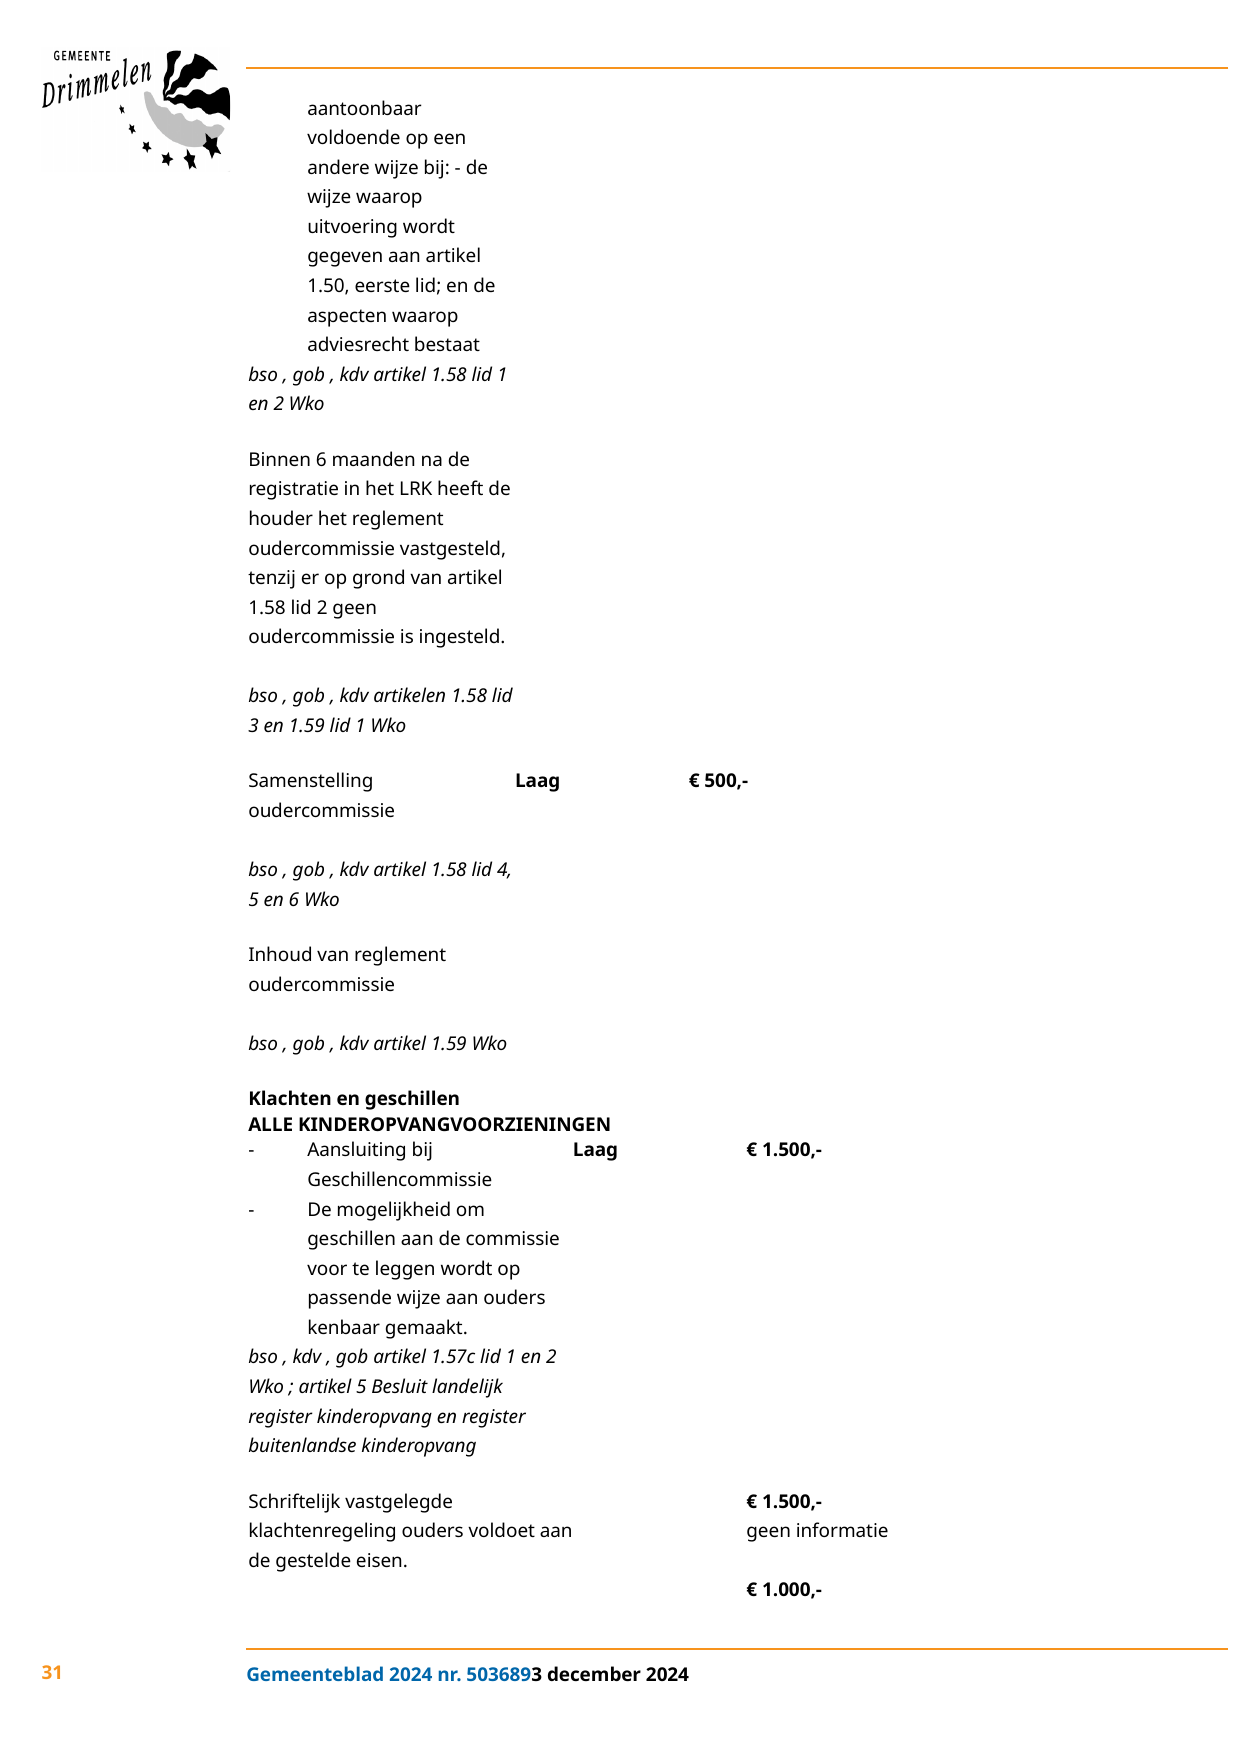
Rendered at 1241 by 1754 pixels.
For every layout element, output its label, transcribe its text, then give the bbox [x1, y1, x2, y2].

table_cell Samenstelling oudercommissie bso , gob , kdv artikel 1.58 lid 4, 5 en 6 Wko [248, 768, 515, 941]
table_cell € 500,- [689, 768, 1036, 1085]
table_cell [689, 95, 1036, 767]
picture [41, 47, 231, 172]
table_cell € 1.500,- geen informatie € 1.000,- [746, 1488, 1094, 1602]
table_cell Inhoud van reglement oudercommissie bso , gob , kdv artikel 1.59 Wko [248, 941, 515, 1085]
table_cell Schriftelijk vastgelegde klachtenregeling ouders voldoet aan de gestelde eisen. [248, 1488, 573, 1602]
table_cell aantoonbaar voldoende op een andere wijze bij: - de wijze waarop uitvoering wordt gegeven aan artikel 1.50, eerste lid; en de aspecten waarop adviesrecht bestaat bso , gob , kdv artikel 1.58 lid 1 en 2 Wko [248, 95, 515, 446]
table_cell Klachten en geschillen [248, 1085, 1094, 1111]
table_cell € 1.500,- [746, 1137, 1094, 1488]
table_cell [515, 95, 688, 767]
table_cell ALLE KINDEROPVANGVOORZIENINGEN [248, 1111, 1094, 1137]
table_cell Binnen 6 maanden na de registratie in het LRK heeft de houder het reglement oudercommissie vastgesteld, tenzij er op grond van artikel 1.58 lid 2 geen oudercommissie is ingesteld. bso , gob , kdv artikelen 1.58 lid 3 en 1.59 lid 1 Wko [248, 446, 515, 767]
table_cell Laag [515, 768, 688, 1085]
table_cell Laag [573, 1137, 746, 1602]
table_cell Aansluiting bij Geschillencommissie De mogelijkheid om geschillen aan de commissie voor te leggen wordt op passende wijze aan ouders kenbaar gemaakt. bso , kdv , gob artikel 1.57c lid 1 en 2 Wko ; artikel 5 Besluit landelijk register kinderopvang en register buitenlandse kinderopvang [248, 1137, 573, 1488]
